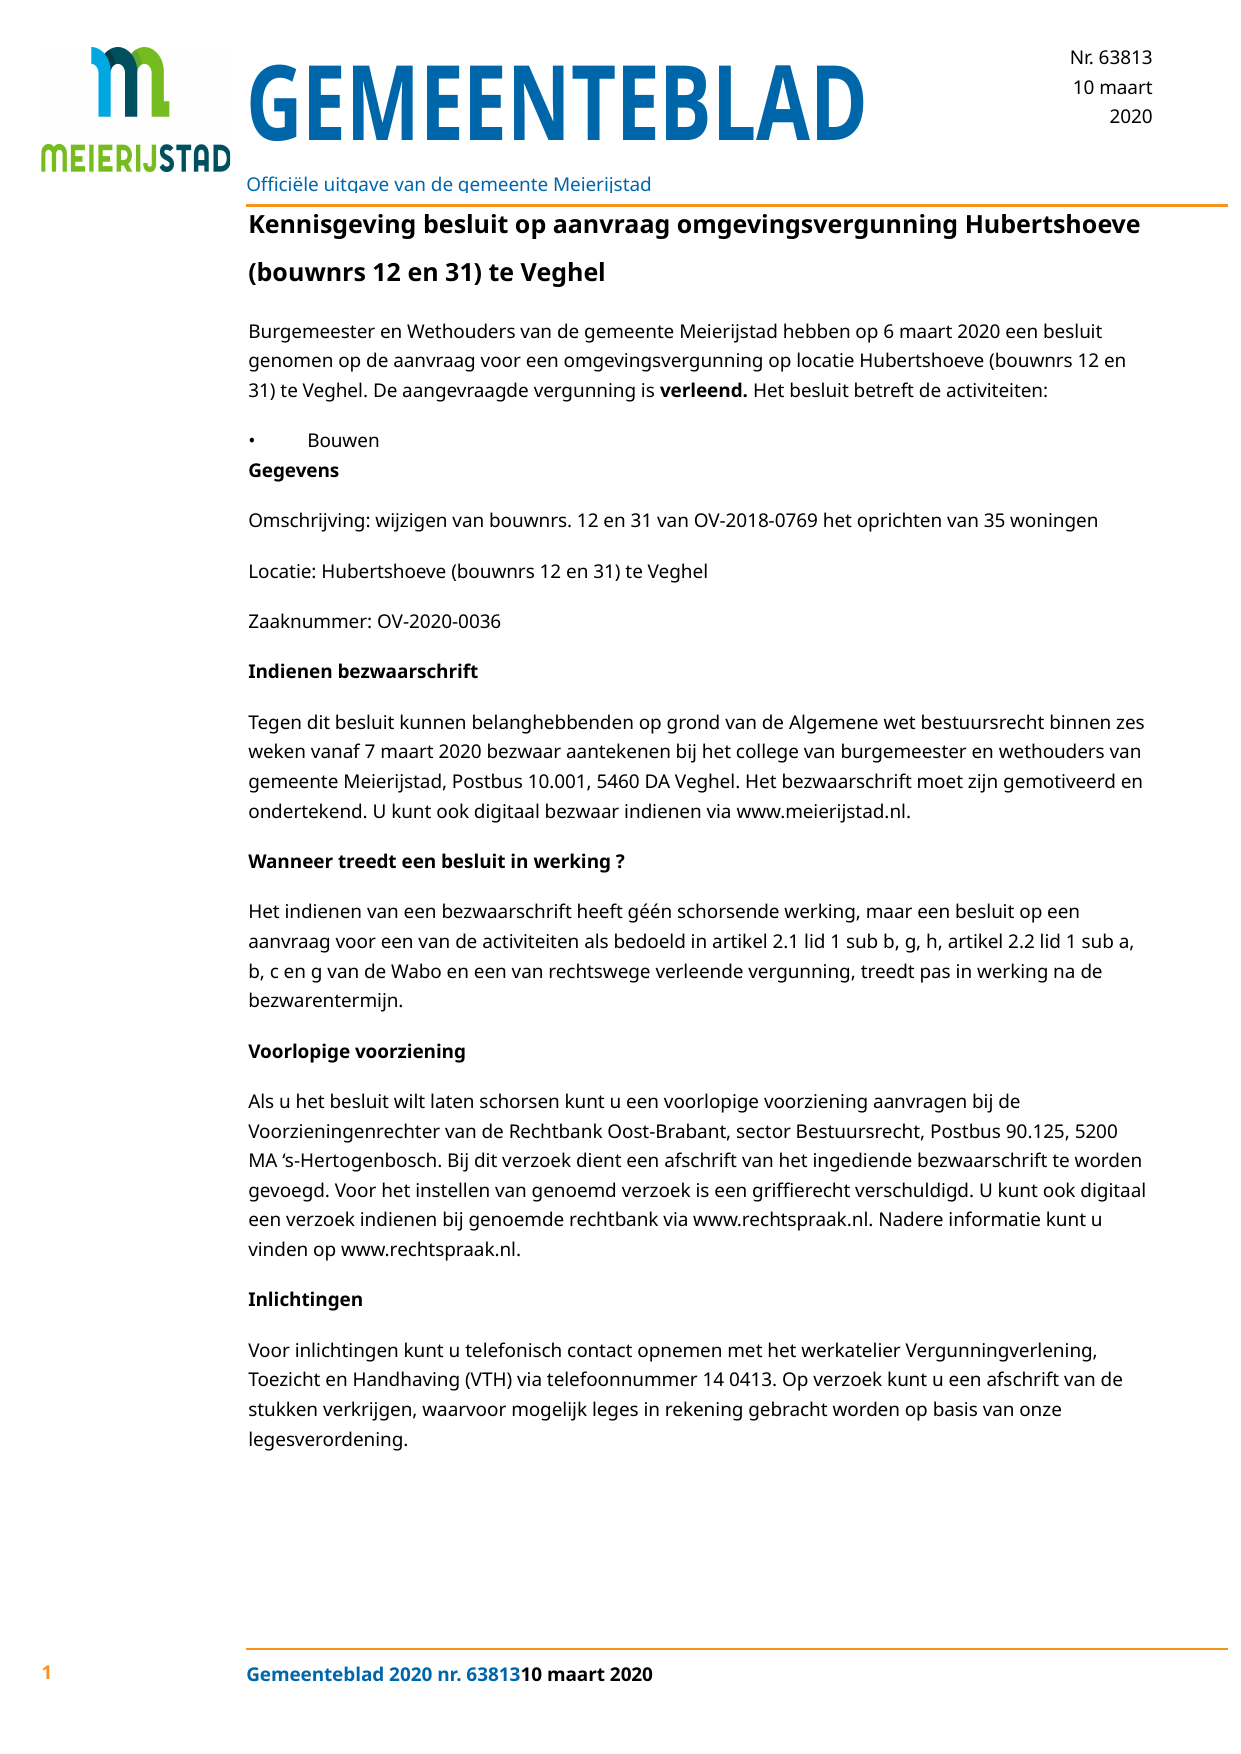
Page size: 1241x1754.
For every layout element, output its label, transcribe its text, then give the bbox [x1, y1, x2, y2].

picture [41, 47, 231, 172]
list Bouwen [248, 427, 1152, 453]
text Voorlopige voorziening [248, 1038, 1152, 1064]
text Burgemeester en Wethouders van de gemeente Meierijstad hebben op 6 maart 2020 een besluit genomen op de aanvraag voor een omgevingsvergunning op locatie Hubertshoeve (bouwnrs 12 en 31) te Veghel. De aangevraagde vergunning is verleend. Het besluit betreft de activiteiten: [248, 318, 1152, 403]
text Het indienen van een bezwaarschrift heeft géén schorsende werking, maar een besluit op een aanvraag voor een van de activiteiten als bedoeld in artikel 2.1 lid 1 sub b, g, h, artikel 2.2 lid 1 sub a, b, c en g van de Wabo en een van rechtswege verleende vergunning, treedt pas in werking na de bezwarentermijn. [248, 899, 1152, 1013]
text Indienen bezwaarschrift [248, 659, 1152, 684]
text Tegen dit besluit kunnen belanghebbenden op grond van de Algemene wet bestuursrecht binnen zes weken vanaf 7 maart 2020 bezwaar aantekenen bij het college van burgemeester en wethouders van gemeente Meierijstad, Postbus 10.001, 5460 DA Veghel. Het bezwaarschrift moet zijn gemotiveerd en ondertekend. U kunt ook digitaal bezwaar indienen via www.meierijstad.nl. [248, 709, 1152, 824]
text Gegevens [248, 457, 1152, 483]
text Wanneer treedt een besluit in werking ? [248, 848, 1152, 874]
text Locatie: Hubertshoeve (bouwnrs 12 en 31) te Veghel [248, 558, 1152, 584]
text Inlichtingen [248, 1287, 1152, 1312]
text Kennisgeving besluit op aanvraag omgevingsvergunning Hubertshoeve (bouwnrs 12 en 31) te Veghel [248, 207, 1152, 288]
text Als u het besluit wilt laten schorsen kunt u een voorlopige voorziening aanvragen bij de Voorzieningenrechter van de Rechtbank Oost-Brabant, sector Bestuursrecht, Postbus 90.125, 5200 MA ‘s-Hertogenbosch. Bij dit verzoek dient een afschrift van het ingediende bezwaarschrift te worden gevoegd. Voor het instellen van genoemd verzoek is een griffierecht verschuldigd. U kunt ook digitaal een verzoek indienen bij genoemde rechtbank via www.rechtspraak.nl. Nadere informatie kunt u vinden op www.rechtspraak.nl. [248, 1088, 1152, 1262]
text Voor inlichtingen kunt u telefonisch contact opnemen met het werkatelier Vergunningverlening, Toezicht en Handhaving (VTH) via telefoonnummer 14 0413. Op verzoek kunt u een afschrift van de stukken verkrijgen, waarvoor mogelijk leges in rekening gebracht worden op basis van onze legesverordening. [248, 1337, 1152, 1452]
text Omschrijving: wijzigen van bouwnrs. 12 en 31 van OV-2018-0769 het oprichten van 35 woningen [248, 507, 1152, 533]
text Zaaknummer: OV-2020-0036 [248, 608, 1152, 634]
